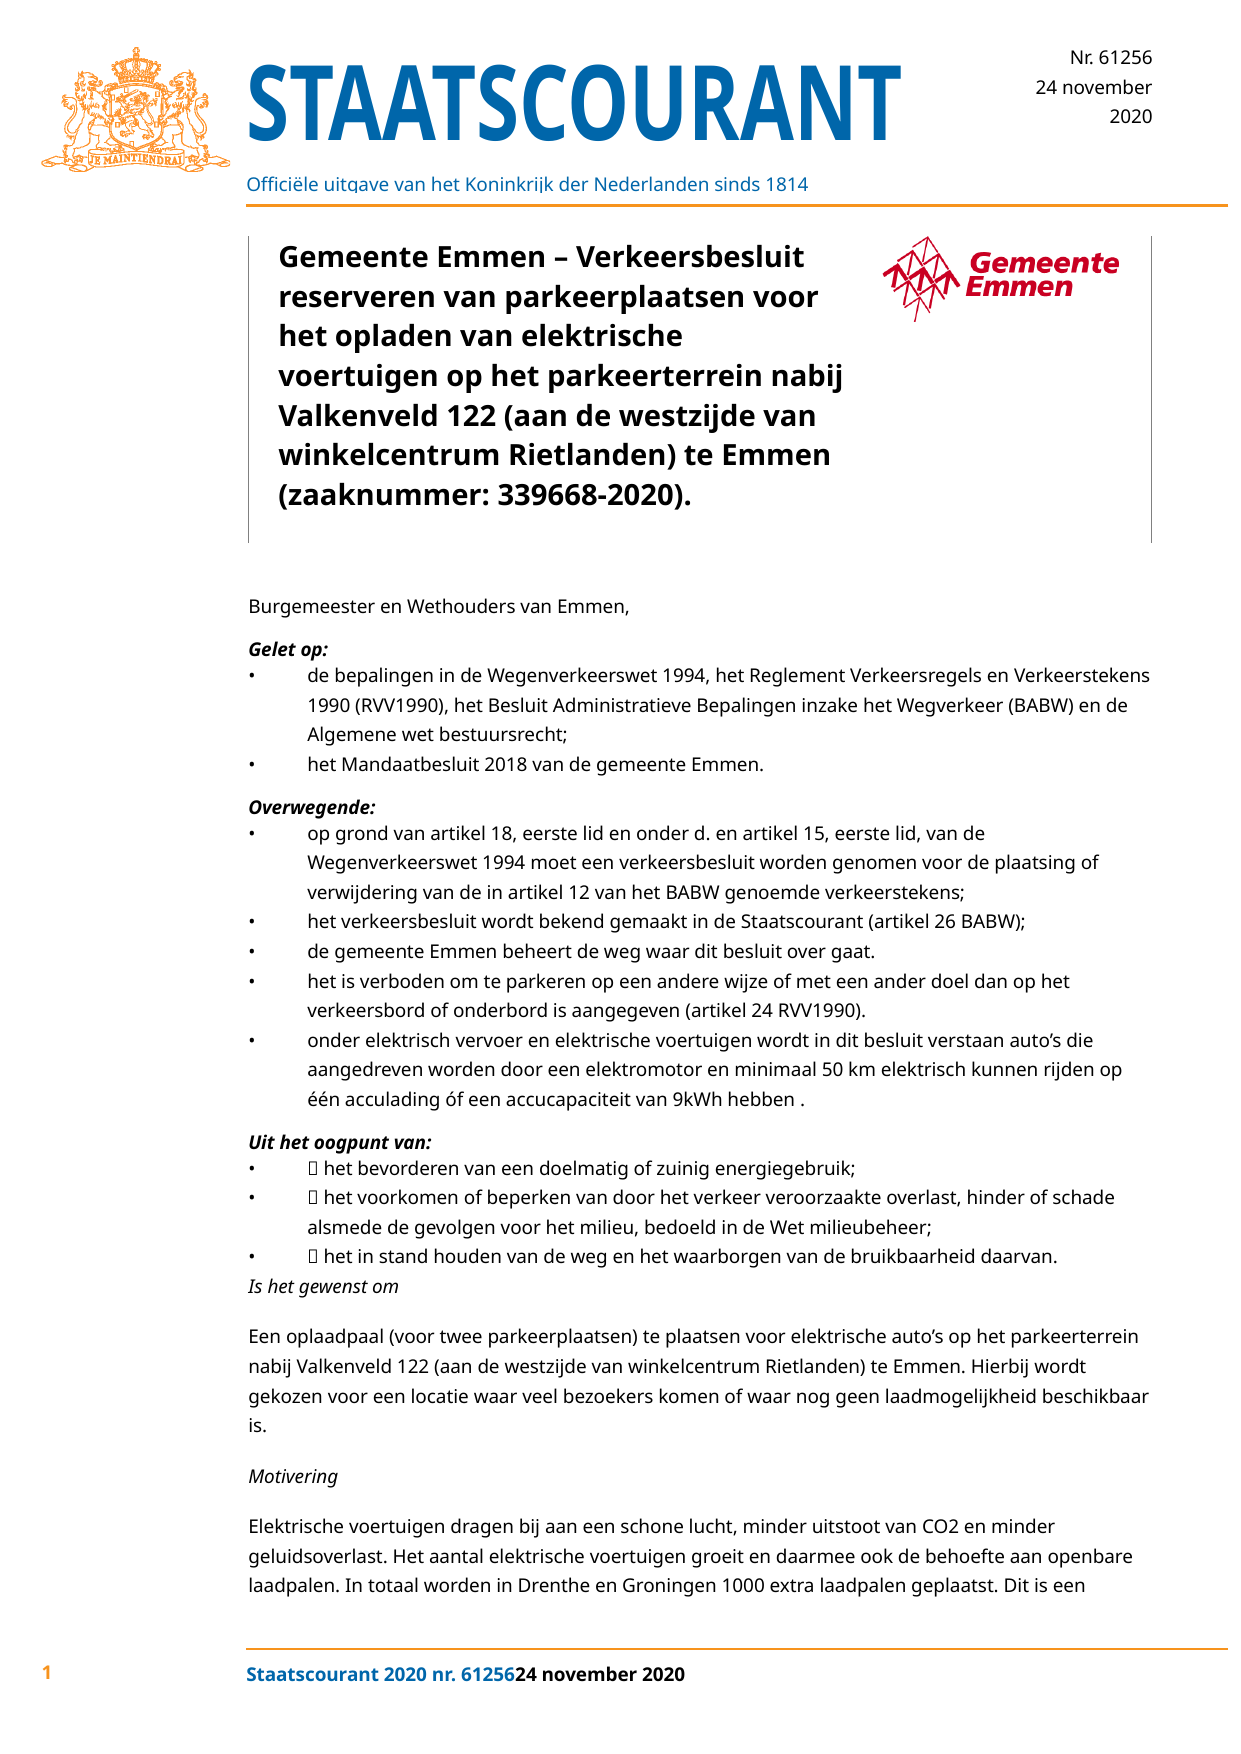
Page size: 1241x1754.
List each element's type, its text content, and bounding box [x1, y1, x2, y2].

list  het in stand houden van de weg en het waarborgen van de bruikbaarheid daarvan. [248, 1244, 1152, 1269]
text Gelet op: [248, 637, 1152, 662]
list de bepalingen in de Wegenverkeerswet 1994, het Reglement Verkeersregels en Verkeerstekens 1990 (RVV1990), het Besluit Administratieve Bepalingen inzake het Wegverkeer (BABW) en de Algemene wet bestuursrecht; [248, 662, 1152, 747]
text Overwegende: [248, 794, 1152, 820]
list  het voorkomen of beperken van door het verkeer veroorzaakte overlast, hinder of schade alsmede de gevolgen voor het milieu, bedoeld in de Wet milieubeheer; [248, 1184, 1152, 1240]
picture [882, 236, 1119, 322]
text Uit het oogpunt van: [248, 1129, 1152, 1155]
text Een oplaadpaal (voor twee parkeerplaatsen) te plaatsen voor elektrische auto’s op het parkeerterrein nabij Valkenveld 122 (aan de westzijde van winkelcentrum Rietlanden) te Emmen. Hierbij wordt gekozen voor een locatie waar veel bezoekers komen of waar nog geen laadmogelijkheid beschikbaar is. [248, 1324, 1152, 1438]
list de gemeente Emmen beheert de weg waar dit besluit over gaat. [248, 938, 1152, 964]
list het Mandaatbesluit 2018 van de gemeente Emmen. [248, 751, 1152, 777]
table_header Gemeente Emmen – Verkeersbesluit reserveren van parkeerplaatsen voor het opladen van elektrische voertuigen op het parkeerterrein nabij Valkenveld 122 (aan de westzijde van winkelcentrum Rietlanden) te Emmen (zaaknummer: 339668-2020). [249, 236, 850, 543]
text Elektrische voertuigen dragen bij aan een schone lucht, minder uitstoot van CO2 en minder geluidsoverlast. Het aantal elektrische voertuigen groeit en daarmee ook de behoefte aan openbare laadpalen. In totaal worden in Drenthe en Groningen 1000 extra laadpalen geplaatst. Dit is een [248, 1513, 1152, 1598]
list het is verboden om te parkeren op een andere wijze of met een ander doel dan op het verkeersbord of onderbord is aangegeven (artikel 24 RVV1990). [248, 968, 1152, 1023]
list onder elektrisch vervoer en elektrische voertuigen wordt in dit besluit verstaan auto’s die aangedreven worden door een elektromotor en minimaal 50 km elektrisch kunnen rijden op één acculading óf een accucapaciteit van 9kWh hebben . [248, 1027, 1152, 1112]
text Burgemeester en Wethouders van Emmen, [248, 593, 1152, 619]
list op grond van artikel 18, eerste lid en onder d. en artikel 15, eerste lid, van de Wegenverkeerswet 1994 moet een verkeersbesluit worden genomen voor de plaatsing of verwijdering van de in artikel 12 van het BABW genoemde verkeerstekens; [248, 820, 1152, 905]
picture [41, 47, 231, 172]
list het verkeersbesluit wordt bekend gemaakt in de Staatscourant (artikel 26 BABW); [248, 909, 1152, 934]
table_header [850, 236, 1151, 543]
text Motivering [248, 1463, 1152, 1489]
list  het bevorderen van een doelmatig of zuinig energiegebruik; [248, 1155, 1152, 1181]
text Is het gewenst om [248, 1273, 1152, 1299]
